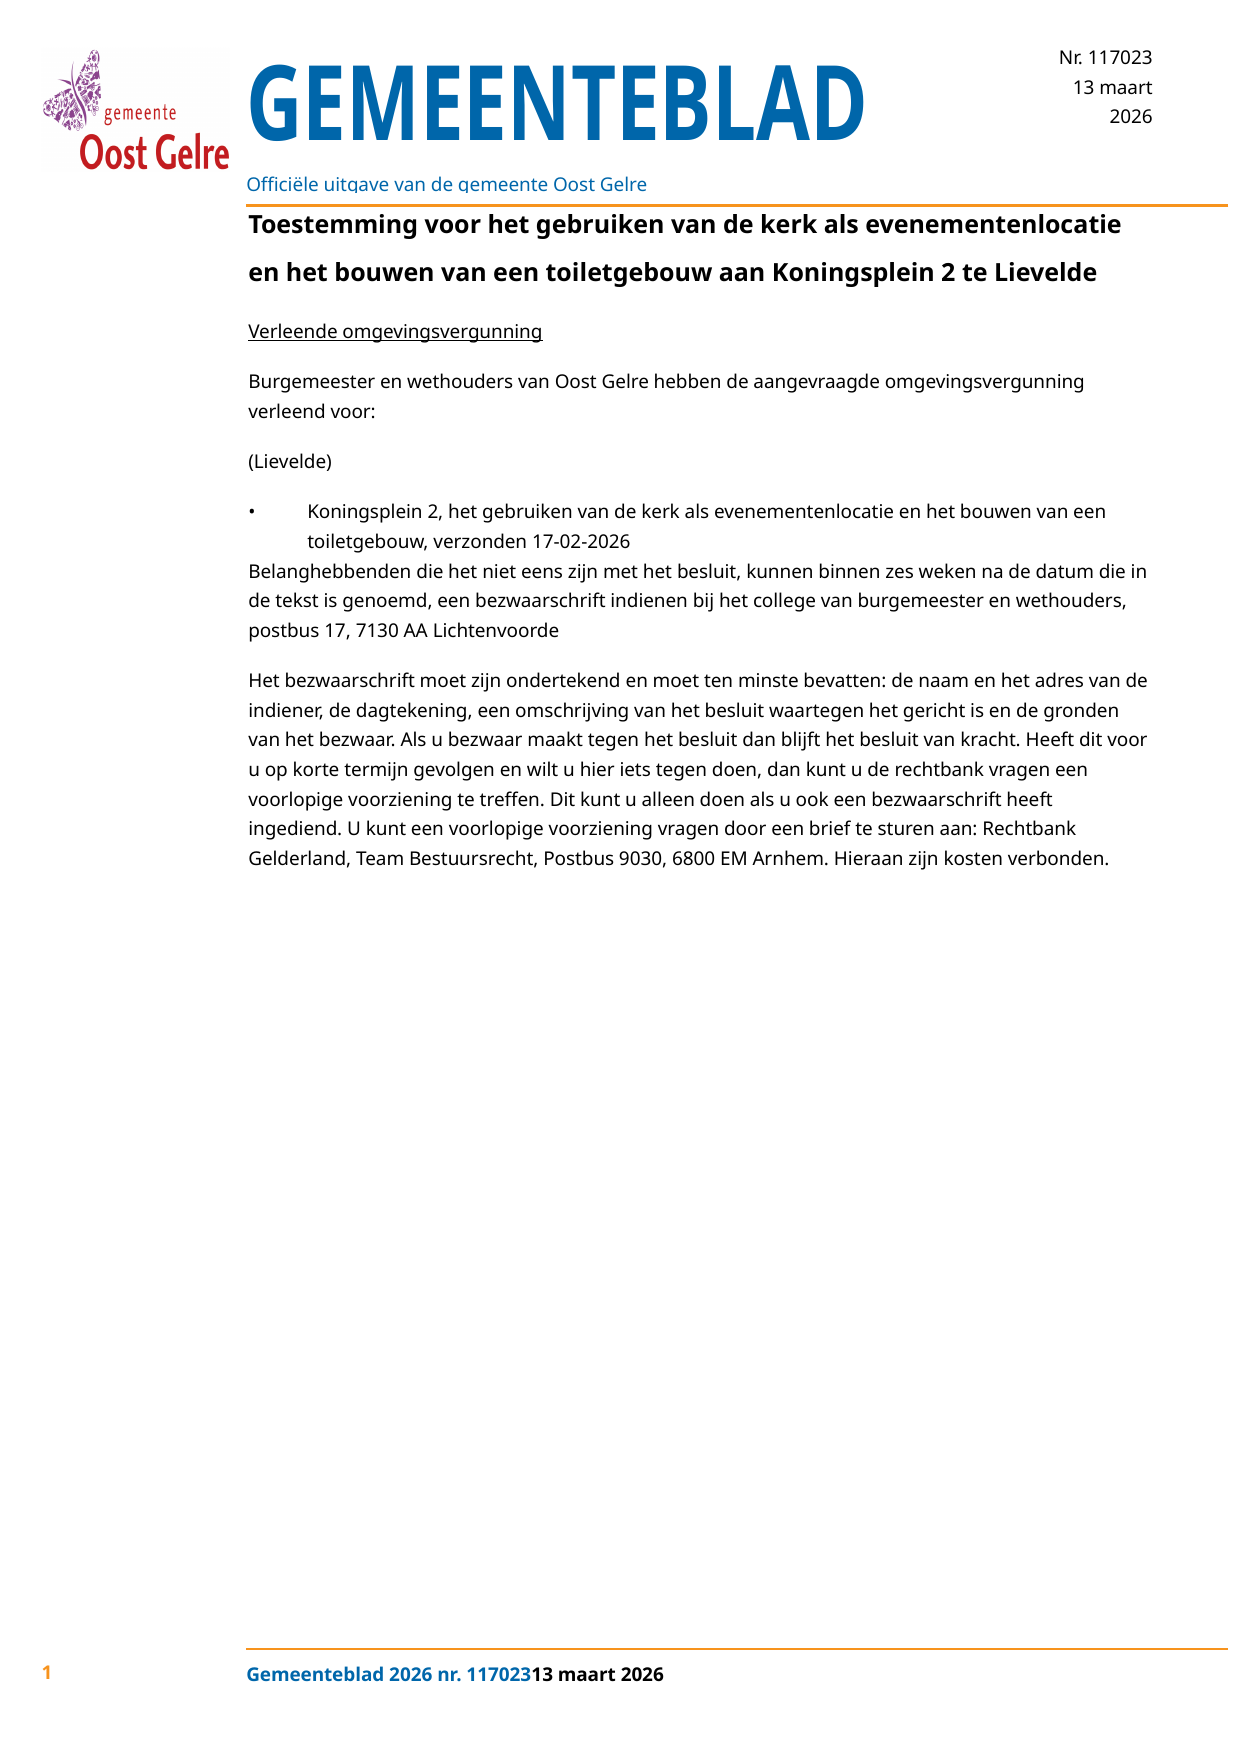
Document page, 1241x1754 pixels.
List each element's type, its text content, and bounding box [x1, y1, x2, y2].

picture [41, 47, 231, 172]
text Belanghebbenden die het niet eens zijn met het besluit, kunnen binnen zes weken na de datum die in de tekst is genoemd, een bezwaarschrift indienen bij het college van burgemeester en wethouders, postbus 17, 7130 AA Lichtenvoorde [248, 558, 1152, 643]
text (Lievelde) [248, 448, 1152, 474]
list Koningsplein 2, het gebruiken van de kerk als evenementenlocatie en het bouwen van een toiletgebouw, verzonden 17-02-2026 [248, 499, 1152, 554]
text Verleende omgevingsvergunning [248, 318, 1152, 344]
text Het bezwaarschrift moet zijn ondertekend en moet ten minste bevatten: de naam en het adres van de indiener, de dagtekening, een omschrijving van het besluit waartegen het gericht is en de gronden van het bezwaar. Als u bezwaar maakt tegen het besluit dan blijft het besluit van kracht. Heeft dit voor u op korte termijn gevolgen en wilt u hier iets tegen doen, dan kunt u de rechtbank vragen een voorlopige voorziening te treffen. Dit kunt u alleen doen als u ook een bezwaarschrift heeft ingediend. U kunt een voorlopige voorziening vragen door een brief te sturen aan: Rechtbank Gelderland, Team Bestuursrecht, Postbus 9030, 6800 EM Arnhem. Hieraan zijn kosten verbonden. [248, 667, 1152, 871]
text Burgemeester en wethouders van Oost Gelre hebben de aangevraagde omgevingsvergunning verleend voor: [248, 368, 1152, 424]
text Toestemming voor het gebruiken van de kerk als evenementenlocatie en het bouwen van een toiletgebouw aan Koningsplein 2 te Lievelde [248, 207, 1152, 288]
